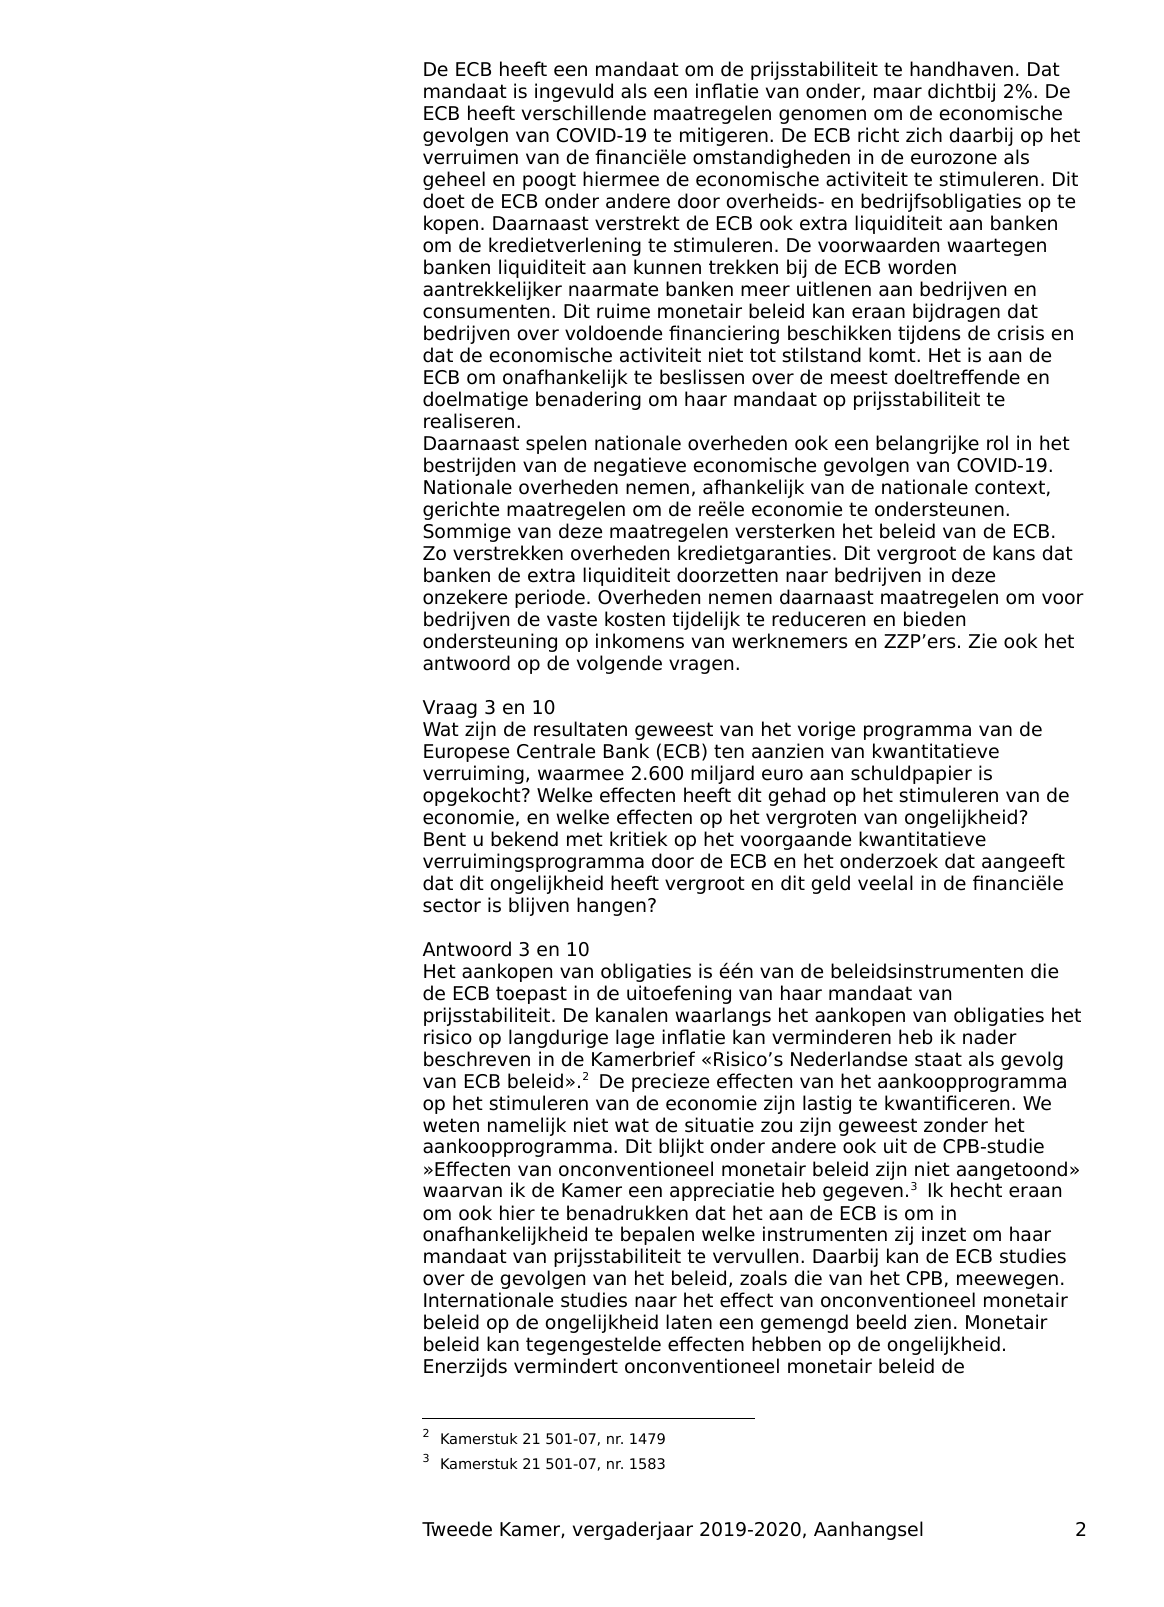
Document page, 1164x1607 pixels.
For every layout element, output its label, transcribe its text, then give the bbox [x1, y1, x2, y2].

text Antwoord 3 en 10 [422, 939, 1087, 961]
text Kamerstuk 21 501-07, nr. 1583 [422, 1452, 1087, 1474]
text Wat zijn de resultaten geweest van het vorige programma van de Europese Centrale Bank (ECB) ten aanzien van kwantitatieve verruiming, waarmee 2.600 miljard euro aan schuldpapier is opgekocht? Welke effecten heeft dit gehad op het stimuleren van de economie, en welke effecten op het vergroten van ongelijkheid? [422, 719, 1087, 828]
text Het aankopen van obligaties is één van de beleidsinstrumenten die de ECB toepast in de uitoefening van haar mandaat van prijsstabiliteit. De kanalen waarlangs het aankopen van obligaties het risico op langdurige lage inflatie kan verminderen heb ik nader beschreven in de Kamerbrief «Risico’s Nederlandse staat als gevolg van ECB beleid». De precieze effecten van het aankoopprogramma op het stimuleren van de economie zijn lastig te kwantificeren. We weten namelijk niet wat de situatie zou zijn geweest zonder het aankoopprogramma. Dit blijkt onder andere ook uit de CPB-studie »Effecten van onconventioneel monetair beleid zijn niet aangetoond» waarvan ik de Kamer een appreciatie heb gegeven. Ik hecht eraan om ook hier te benadrukken dat het aan de ECB is om in onafhankelijkheid te bepalen welke instrumenten zij inzet om haar mandaat van prijsstabiliteit te vervullen. Daarbij kan de ECB studies over de gevolgen van het beleid, zoals die van het CPB, meewegen. [422, 961, 1087, 1290]
text Daarnaast spelen nationale overheden ook een belangrijke rol in het bestrijden van de negatieve economische gevolgen van COVID-19. Nationale overheden nemen, afhankelijk van de nationale context, gerichte maatregelen om de reële economie te ondersteunen. Sommige van deze maatregelen versterken het beleid van de ECB. Zo verstrekken overheden kredietgaranties. Dit vergroot de kans dat banken de extra liquiditeit doorzetten naar bedrijven in deze onzekere periode. Overheden nemen daarnaast maatregelen om voor bedrijven de vaste kosten tijdelijk te reduceren en bieden ondersteuning op inkomens van werknemers en ZZP’ers. Zie ook het antwoord op de volgende vragen. [422, 433, 1087, 674]
text De ECB heeft een mandaat om de prijsstabiliteit te handhaven. Dat mandaat is ingevuld als een inflatie van onder, maar dichtbij 2%. De ECB heeft verschillende maatregelen genomen om de economische gevolgen van COVID-19 te mitigeren. De ECB richt zich daarbij op het verruimen van de financiële omstandigheden in de eurozone als geheel en poogt hiermee de economische activiteit te stimuleren. Dit doet de ECB onder andere door overheids- en bedrijfsobligaties op te kopen. Daarnaast verstrekt de ECB ook extra liquiditeit aan banken om de kredietverlening te stimuleren. De voorwaarden waartegen banken liquiditeit aan kunnen trekken bij de ECB worden aantrekkelijker naarmate banken meer uitlenen aan bedrijven en consumenten. Dit ruime monetair beleid kan eraan bijdragen dat bedrijven over voldoende financiering beschikken tijdens de crisis en dat de economische activiteit niet tot stilstand komt. Het is aan de ECB om onafhankelijk te beslissen over de meest doeltreffende en doelmatige benadering om haar mandaat op prijsstabiliteit te realiseren. [422, 59, 1087, 433]
text Vraag 3 en 10 [422, 697, 1087, 719]
text Kamerstuk 21 501-07, nr. 1479 [422, 1427, 1087, 1449]
text Bent u bekend met kritiek op het voorgaande kwantitatieve verruimingsprogramma door de ECB en het onderzoek dat aangeeft dat dit ongelijkheid heeft vergroot en dit geld veelal in de financiële sector is blijven hangen? [422, 828, 1087, 916]
text Internationale studies naar het effect van onconventioneel monetair beleid op de ongelijkheid laten een gemengd beeld zien. Monetair beleid kan tegengestelde effecten hebben op de ongelijkheid. Enerzijds vermindert onconventioneel monetair beleid de [422, 1290, 1087, 1378]
